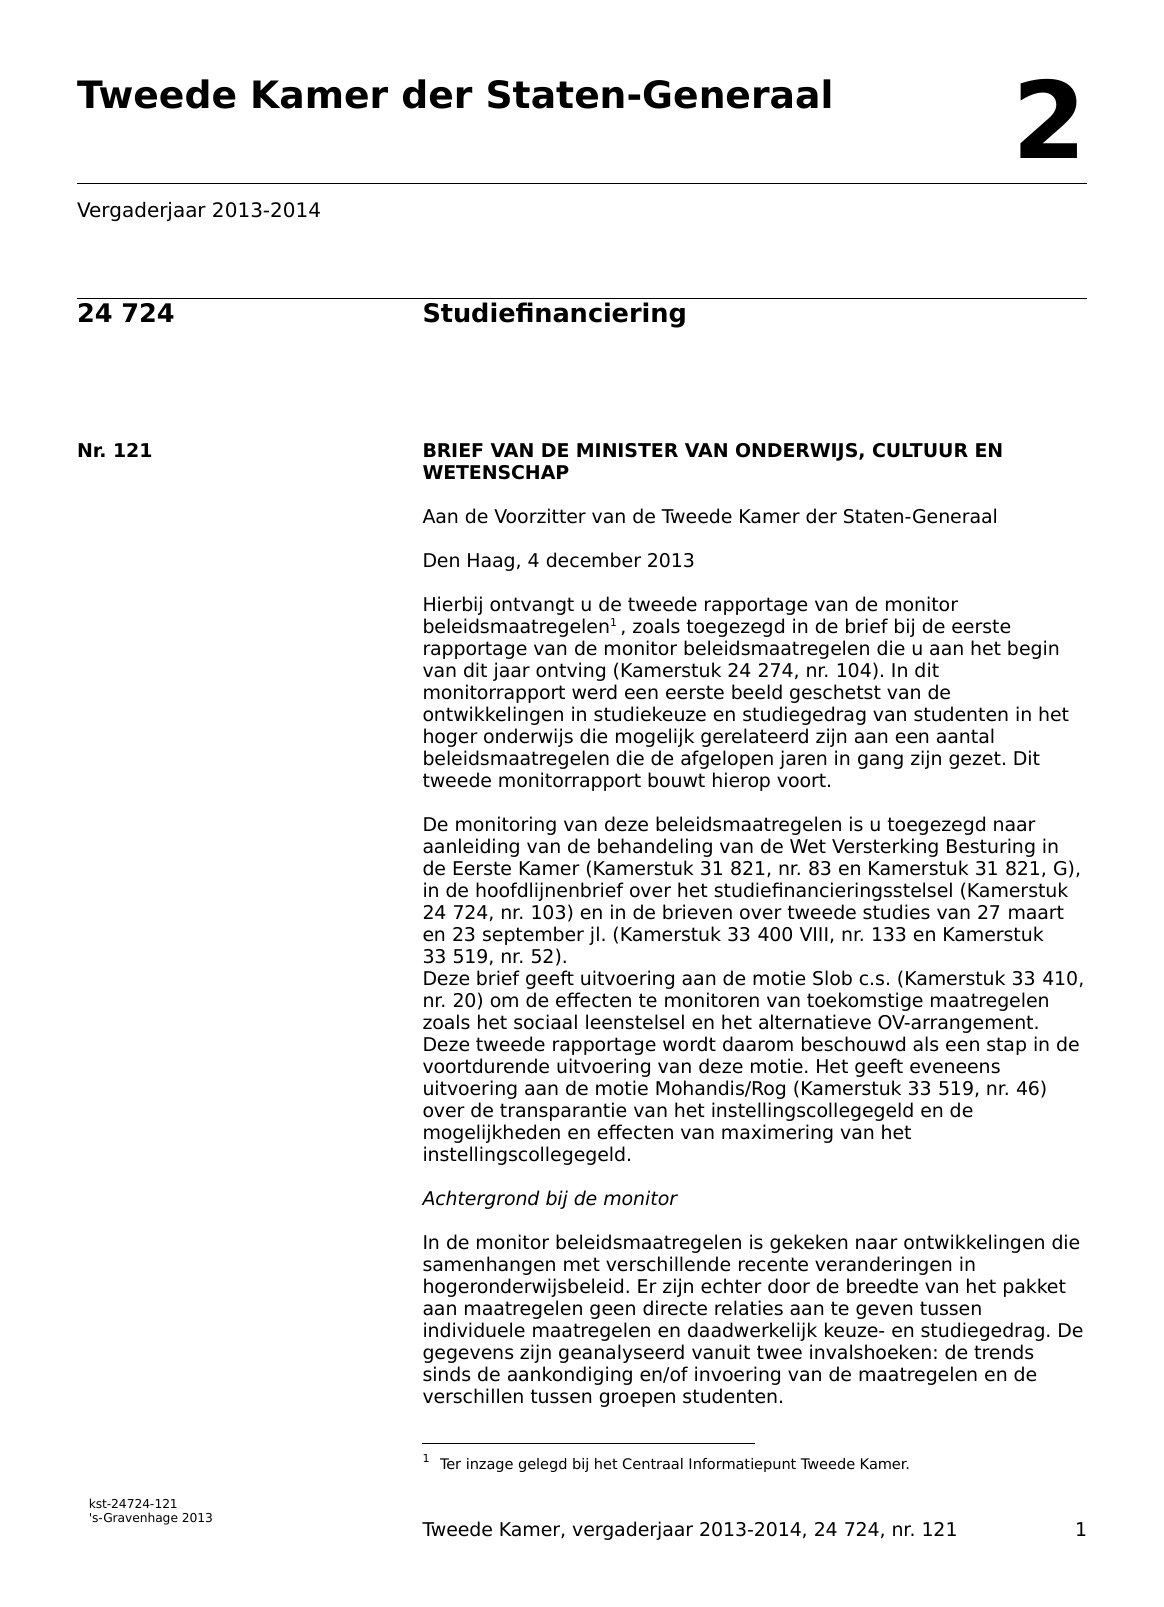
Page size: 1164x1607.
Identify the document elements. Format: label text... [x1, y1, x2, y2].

text Deze brief geeft uitvoering aan de motie Slob c.s. (Kamerstuk 33 410, nr. 20) om de effecten te monitoren van toekomstige maatregelen zoals het sociaal leenstelsel en het alternatieve OV-arrangement. Deze tweede rapportage wordt daarom beschouwd als een stap in de voortdurende uitvoering van deze motie. Het geeft eveneens uitvoering aan de motie Mohandis/Rog (Kamerstuk 33 519, nr. 46) over de transparantie van het instellingscollegegeld en de mogelijkheden en effecten van maximering van het instellingscollegegeld. [422, 968, 1087, 1166]
text Den Haag, 4 december 2013 [422, 550, 1087, 572]
text Ter inzage gelegd bij het Centraal Informatiepunt Tweede Kamer. [422, 1452, 1087, 1474]
subtitle Nr. 121 BRIEF VAN DE MINISTER VAN ONDERWIJS, CULTUUR EN WETENSCHAP [77, 440, 1087, 484]
text De monitoring van deze beleidsmaatregelen is u toegezegd naar aanleiding van de behandeling van de Wet Versterking Besturing in de Eerste Kamer (Kamerstuk 31 821, nr. 83 en Kamerstuk 31 821, G), in de hoofdlijnenbrief over het studiefinancieringsstelsel (Kamerstuk 24 724, nr. 103) en in de brieven over tweede studies van 27 maart en 23 september jl. (Kamerstuk 33 400 VIII, nr. 133 en Kamerstuk 33 519, nr. 52). [422, 814, 1087, 968]
table_cell Vergaderjaar 2013-2014 [77, 184, 1087, 298]
text 's-Gravenhage 2013 [88, 1511, 323, 1525]
text Hierbij ontvangt u de tweede rapportage van de monitor beleidsmaatregelen, zoals toegezegd in de brief bij de eerste rapportage van de monitor beleidsmaatregelen die u aan het begin van dit jaar ontving (Kamerstuk 24 274, nr. 104). In dit monitorrapport werd een eerste beeld geschetst van de ontwikkelingen in studiekeuze en studiegedrag van studenten in het hoger onderwijs die mogelijk gerelateerd zijn aan een aantal beleidsmaatregelen die de afgelopen jaren in gang zijn gezet. Dit tweede monitorrapport bouwt hierop voort. [422, 594, 1087, 792]
text In de monitor beleidsmaatregelen is gekeken naar ontwikkelingen die samenhangen met verschillende recente veranderingen in hogeronderwijsbeleid. Er zijn echter door de breedte van het pakket aan maatregelen geen directe relaties aan te geven tussen individuele maatregelen en daadwerkelijk keuze- en studiegedrag. De gegevens zijn geanalyseerd vanuit twee invalshoeken: de trends sinds de aankondiging en/of invoering van de maatregelen en de verschillen tussen groepen studenten. [422, 1232, 1087, 1408]
table_header 2 [886, 59, 1087, 183]
text Aan de Voorzitter van de Tweede Kamer der Staten-Generaal [422, 506, 1087, 528]
text kst-24724-121 [88, 1497, 323, 1511]
table_header Tweede Kamer der Staten-Generaal [77, 59, 886, 183]
subtitle 24 724 Studiefinanciering [77, 299, 1087, 329]
subtitle Achtergrond bij de monitor [422, 1188, 1087, 1210]
